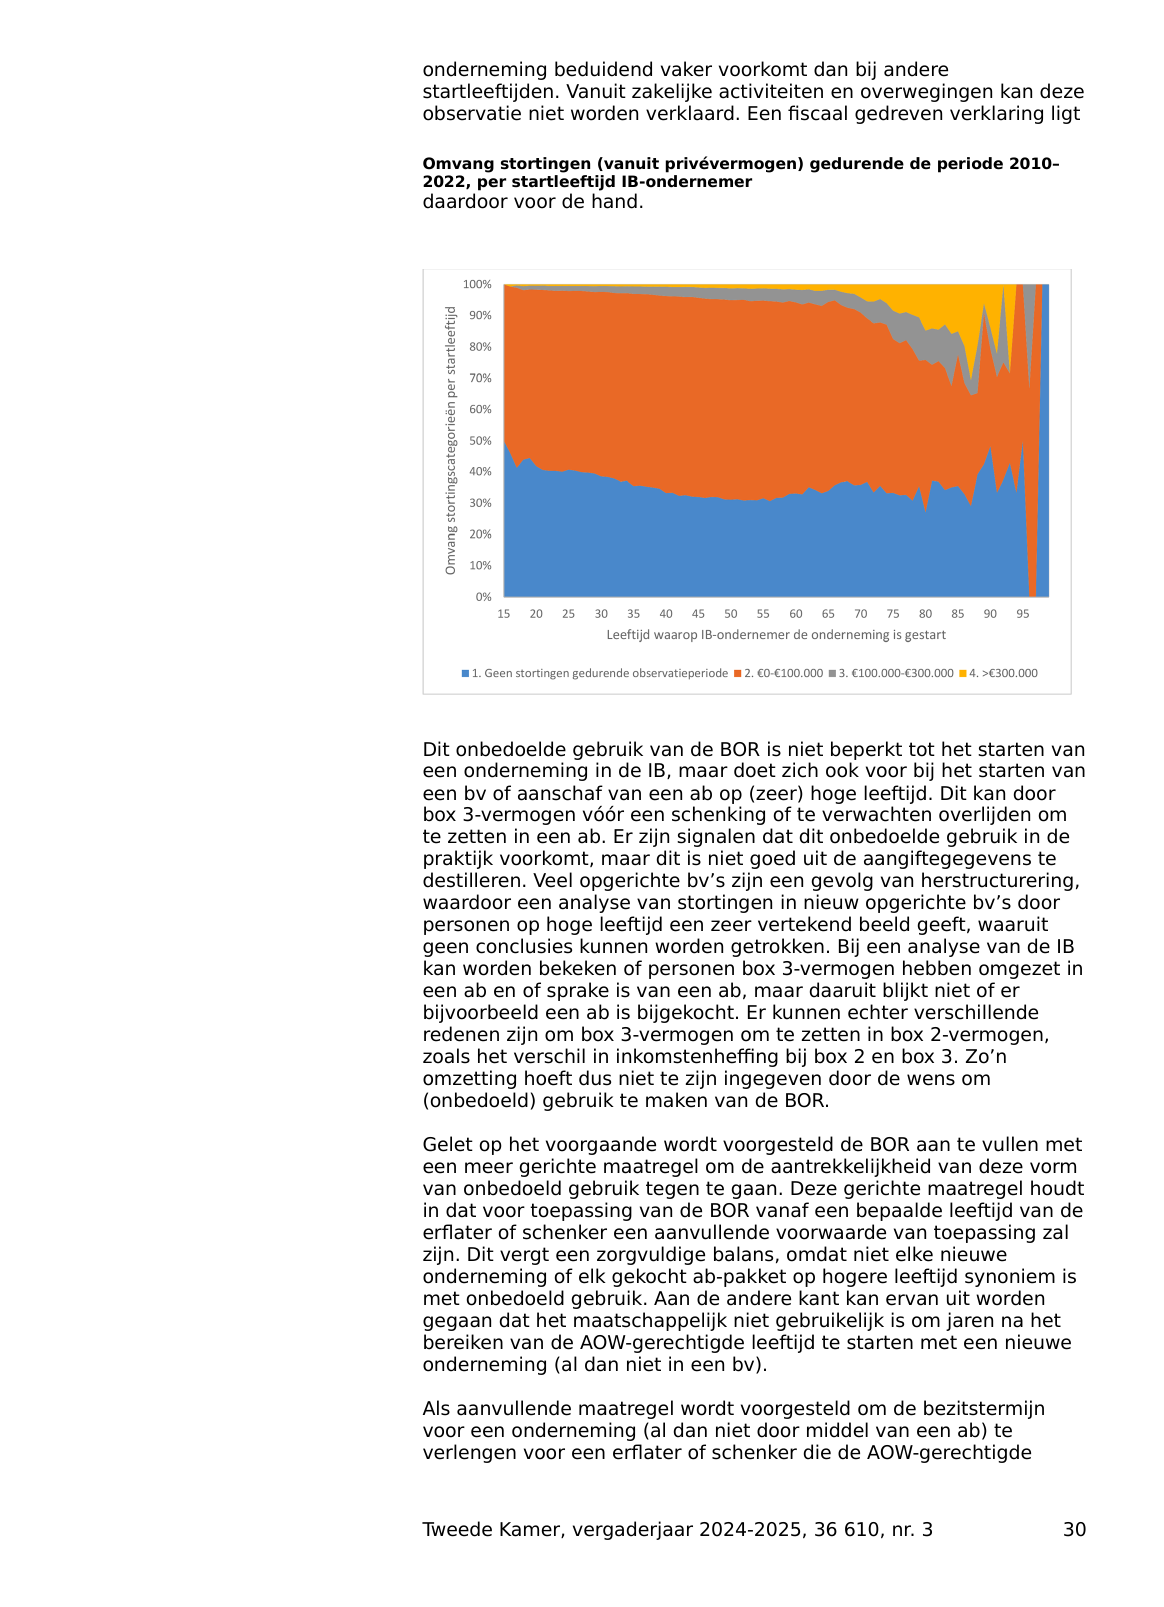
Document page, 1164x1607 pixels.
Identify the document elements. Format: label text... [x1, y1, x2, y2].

text Omvang stortingen (vanuit privévermogen) gedurende de periode 2010–2022, per startleeftijd IB-ondernemer [422, 155, 1072, 191]
text Gelet op het voorgaande wordt voorgesteld de BOR aan te vullen met een meer gerichte maatregel om de aantrekkelijkheid van deze vorm van onbedoeld gebruik tegen te gaan. Deze gerichte maatregel houdt in dat voor toepassing van de BOR vanaf een bepaalde leeftijd van de erflater of schenker een aanvullende voorwaarde van toepassing zal zijn. Dit vergt een zorgvuldige balans, omdat niet elke nieuwe onderneming of elk gekocht ab-pakket op hogere leeftijd synoniem is met onbedoeld gebruik. Aan de andere kant kan ervan uit worden gegaan dat het maatschappelijk niet gebruikelijk is om jaren na het bereiken van de AOW-gerechtigde leeftijd te starten met een nieuwe onderneming (al dan niet in een bv). [422, 1134, 1087, 1376]
text Dit onbedoelde gebruik van de BOR is niet beperkt tot het starten van een onderneming in de IB, maar doet zich ook voor bij het starten van een bv of aanschaf van een ab op (zeer) hoge leeftijd. Dit kan door box 3-vermogen vóór een schenking of te verwachten overlijden om te zetten in een ab. Er zijn signalen dat dit onbedoelde gebruik in de praktijk voorkomt, maar dit is niet goed uit de aangiftegegevens te destilleren. Veel opgerichte bv’s zijn een gevolg van herstructurering, waardoor een analyse van stortingen in nieuw opgerichte bv’s door personen op hoge leeftijd een zeer vertekend beeld geeft, waaruit geen conclusies kunnen worden getrokken. Bij een analyse van de IB kan worden bekeken of personen box 3-vermogen hebben omgezet in een ab en of sprake is van een ab, maar daaruit blijkt niet of er bijvoorbeeld een ab is bijgekocht. Er kunnen echter verschillende redenen zijn om box 3-vermogen om te zetten in box 2-vermogen, zoals het verschil in inkomstenheffing bij box 2 en box 3. Zo’n omzetting hoeft dus niet te zijn ingegeven door de wens om (onbedoeld) gebruik te maken van de BOR. [422, 738, 1087, 1112]
text onderneming beduidend vaker voorkomt dan bij andere startleeftijden. Vanuit zakelijke activiteiten en overwegingen kan deze observatie niet worden verklaard. Een fiscaal gedreven verklaring ligt daardoor voor de hand. [422, 59, 1087, 213]
picture [422, 269, 1072, 695]
text Als aanvullende maatregel wordt voorgesteld om de bezitstermijn voor een onderneming (al dan niet door middel van een ab) te verlengen voor een erflater of schenker die de AOW-gerechtigde [422, 1398, 1087, 1464]
